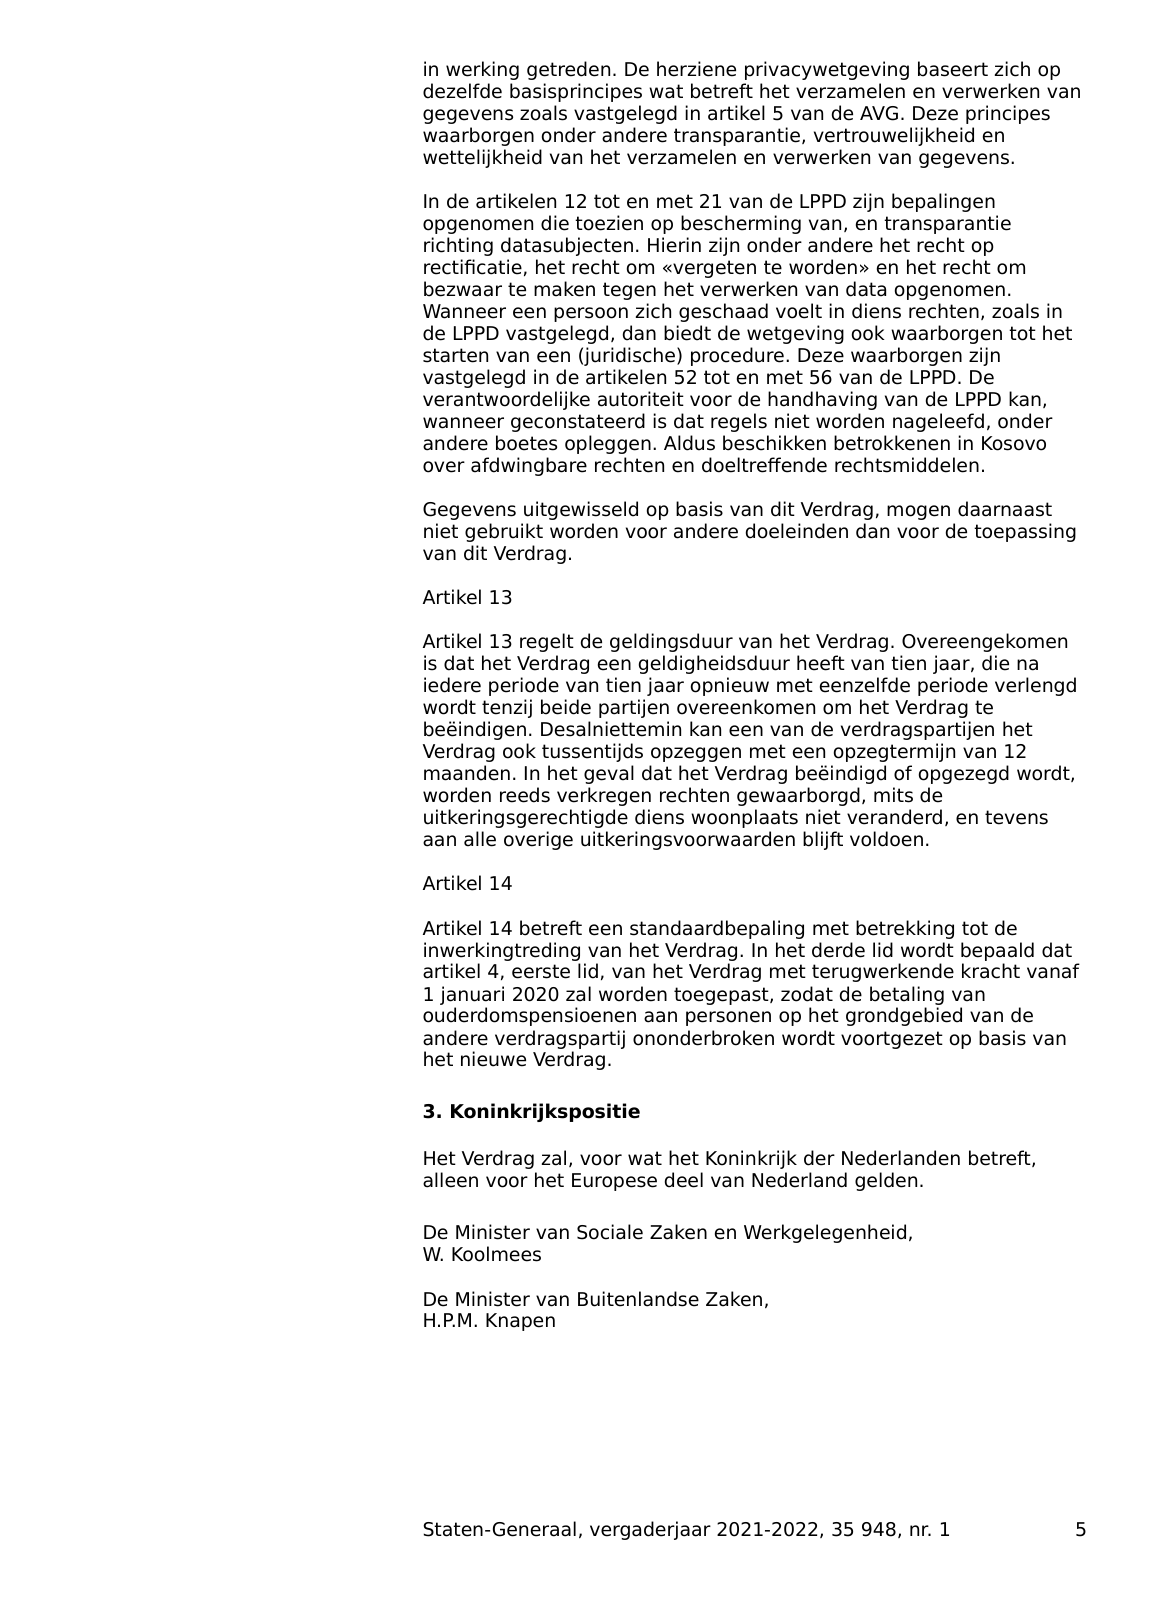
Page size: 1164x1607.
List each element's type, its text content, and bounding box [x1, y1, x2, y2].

text In de artikelen 12 tot en met 21 van de LPPD zijn bepalingen opgenomen die toezien op bescherming van, en transparantie richting datasubjecten. Hierin zijn onder andere het recht op rectificatie, het recht om «vergeten te worden» en het recht om bezwaar te maken tegen het verwerken van data opgenomen. Wanneer een persoon zich geschaad voelt in diens rechten, zoals in de LPPD vastgelegd, dan biedt de wetgeving ook waarborgen tot het starten van een (juridische) procedure. Deze waarborgen zijn vastgelegd in de artikelen 52 tot en met 56 van de LPPD. De verantwoordelijke autoriteit voor de handhaving van de LPPD kan, wanneer geconstateerd is dat regels niet worden nageleefd, onder andere boetes opleggen. Aldus beschikken betrokkenen in Kosovo over afdwingbare rechten en doeltreffende rechtsmiddelen. [422, 191, 1087, 477]
text Artikel 14 betreft een standaardbepaling met betrekking tot de inwerkingtreding van het Verdrag. In het derde lid wordt bepaald dat artikel 4, eerste lid, van het Verdrag met terugwerkende kracht vanaf 1 januari 2020 zal worden toegepast, zodat de betaling van ouderdomspensioenen aan personen op het grondgebied van de andere verdragspartij ononderbroken wordt voortgezet op basis van het nieuwe Verdrag. [422, 917, 1087, 1071]
text Artikel 13 regelt de geldingsduur van het Verdrag. Overeengekomen is dat het Verdrag een geldigheidsduur heeft van tien jaar, die na iedere periode van tien jaar opnieuw met eenzelfde periode verlengd wordt tenzij beide partijen overeenkomen om het Verdrag te beëindigen. Desalniettemin kan een van de verdragspartijen het Verdrag ook tussentijds opzeggen met een opzegtermijn van 12 maanden. In het geval dat het Verdrag beëindigd of opgezegd wordt, worden reeds verkregen rechten gewaarborgd, mits de uitkeringsgerechtigde diens woonplaats niet veranderd, en tevens aan alle overige uitkeringsvoorwaarden blijft voldoen. [422, 631, 1087, 851]
text Het Verdrag zal, voor wat het Koninkrijk der Nederlanden betreft, alleen voor het Europese deel van Nederland gelden. [422, 1148, 1087, 1192]
text De Minister van Sociale Zaken en Werkgelegenheid, W. Koolmees [422, 1222, 1087, 1266]
subtitle Artikel 14 [422, 873, 1087, 895]
subtitle 3. Koninkrijkspositie [422, 1101, 1087, 1123]
text De Minister van Buitenlandse Zaken, H.P.M. Knapen [422, 1288, 1087, 1332]
text Gegevens uitgewisseld op basis van dit Verdrag, mogen daarnaast niet gebruikt worden voor andere doeleinden dan voor de toepassing van dit Verdrag. [422, 499, 1087, 565]
subtitle Artikel 13 [422, 587, 1087, 609]
text in werking getreden. De herziene privacywetgeving baseert zich op dezelfde basisprincipes wat betreft het verzamelen en verwerken van gegevens zoals vastgelegd in artikel 5 van de AVG. Deze principes waarborgen onder andere transparantie, vertrouwelijkheid en wettelijkheid van het verzamelen en verwerken van gegevens. [422, 59, 1087, 169]
